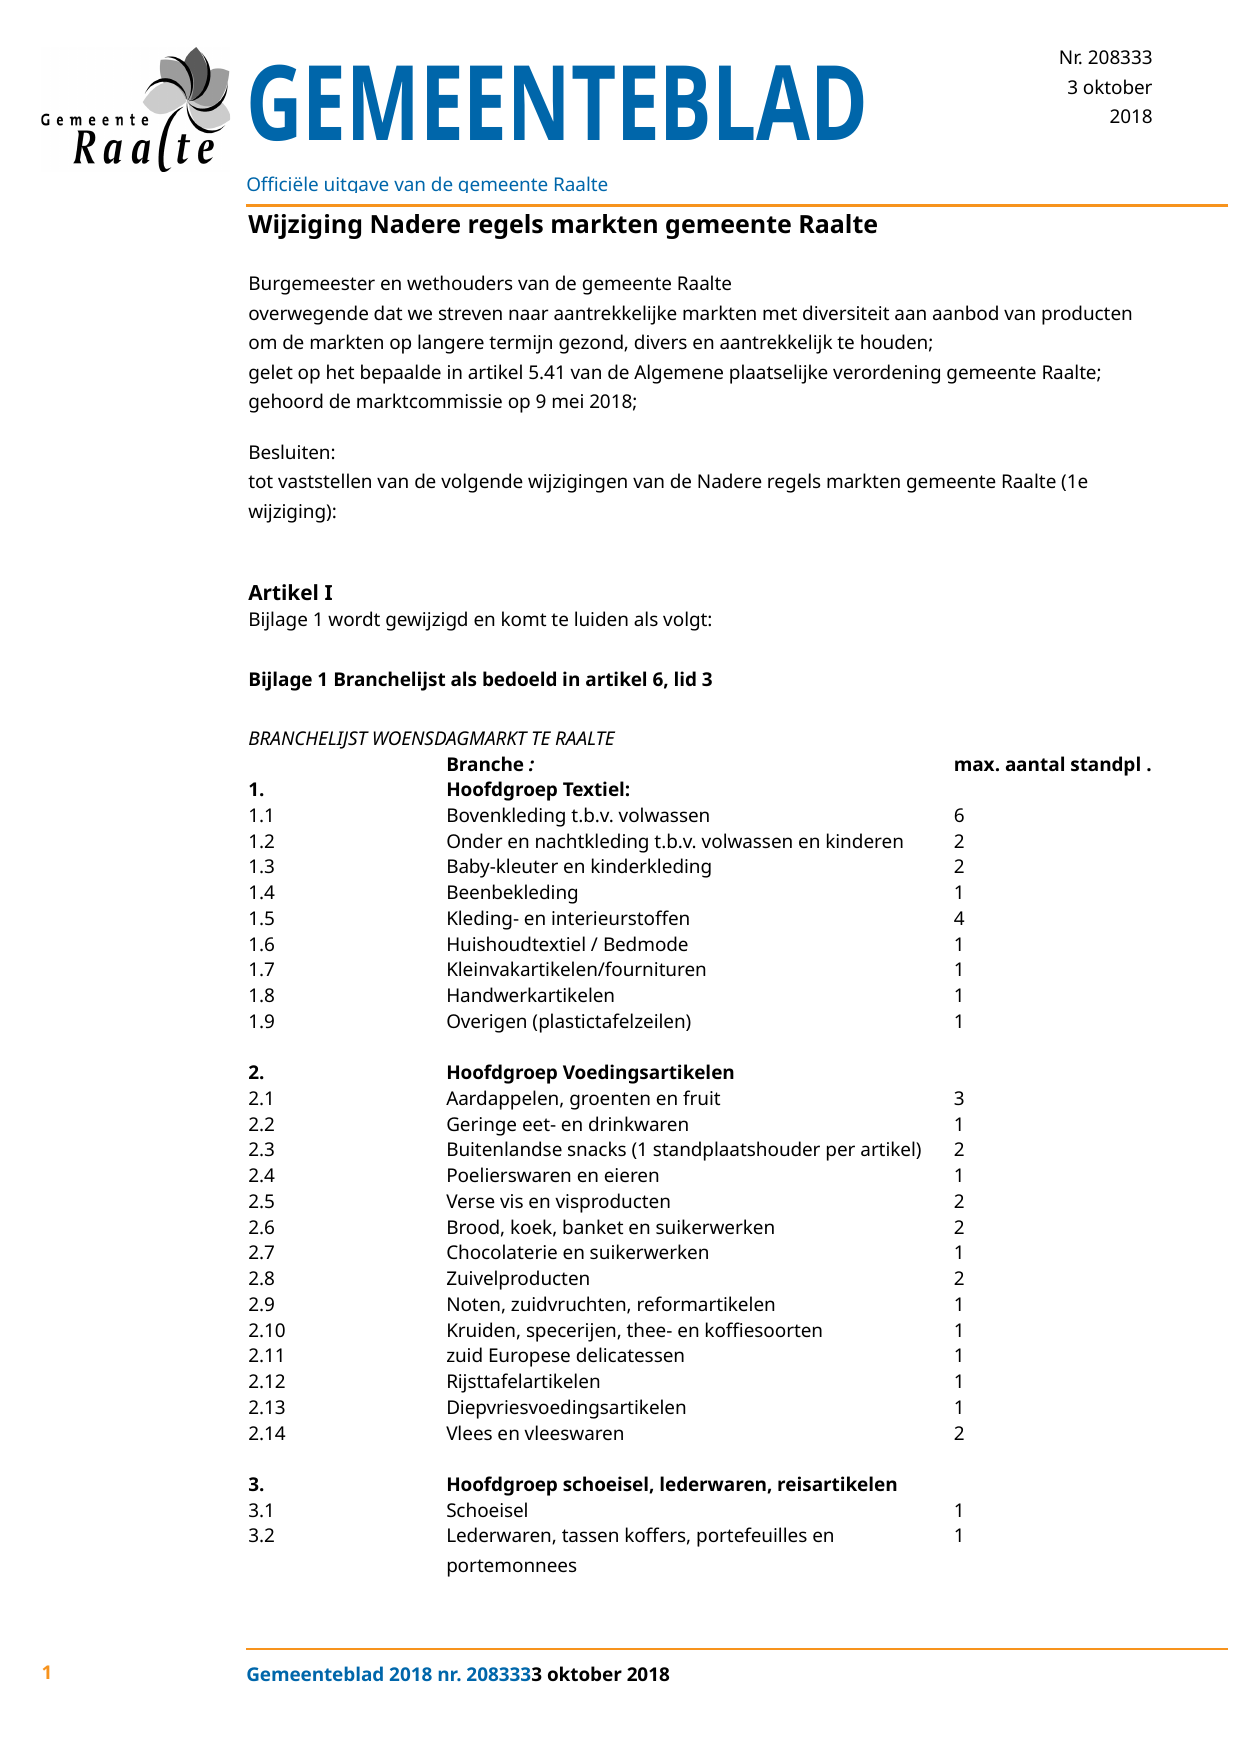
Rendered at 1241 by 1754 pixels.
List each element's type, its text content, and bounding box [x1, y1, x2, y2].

text Bijlage 1 wordt gewijzigd en komt te luiden als volgt: [248, 607, 1152, 632]
table_cell Kleinvakartikelen/fournituren [446, 957, 954, 982]
table_cell [446, 1034, 954, 1059]
text tot vaststellen van de volgende wijzigingen van de Nadere regels markten gemeente Raalte (1e wijziging): [248, 468, 1152, 524]
table_cell 2.11 [248, 1343, 446, 1368]
table_cell Aardappelen, groenten en fruit [446, 1085, 954, 1111]
text gelet op het bepaalde in artikel 5.41 van de Algemene plaatselijke verordening gemeente Raalte; [248, 359, 1152, 385]
table_cell 1.7 [248, 957, 446, 982]
table_cell Kleding- en interieurstoffen [446, 905, 954, 931]
table_cell 1 [954, 957, 1152, 982]
table_cell 4 [954, 905, 1152, 931]
table_cell Zuivelproducten [446, 1265, 954, 1291]
table_cell Onder en nachtkleding t.b.v. volwassen en kinderen [446, 828, 954, 854]
table_cell 2.8 [248, 1265, 446, 1291]
table_cell 2 [954, 1420, 1152, 1445]
table_cell 1 [954, 1008, 1152, 1034]
table_cell 1 [954, 1163, 1152, 1188]
picture [41, 47, 231, 172]
table_cell [954, 1471, 1152, 1497]
table_cell [954, 1445, 1152, 1471]
table_cell Overigen (plastictafelzeilen) [446, 1008, 954, 1034]
table_cell 2.4 [248, 1163, 446, 1188]
table_cell 1.5 [248, 905, 446, 931]
table_cell 1.9 [248, 1008, 446, 1034]
table_cell Hoofdgroep Textiel: [446, 776, 954, 802]
table_cell 1 [954, 879, 1152, 905]
table_cell 1 [954, 1394, 1152, 1420]
text Bijlage 1 Branchelijst als bedoeld in artikel 6, lid 3 [248, 666, 1152, 691]
table_cell 2.14 [248, 1420, 446, 1445]
table_cell 2 [954, 854, 1152, 879]
table_cell Poelierswaren en eieren [446, 1163, 954, 1188]
table_cell 1.3 [248, 854, 446, 879]
table_cell 2.9 [248, 1291, 446, 1317]
table_cell Huishoudtextiel / Bedmode [446, 931, 954, 957]
table_cell [954, 1578, 1152, 1604]
table_cell 1 [954, 1497, 1152, 1523]
table_cell Schoeisel [446, 1497, 954, 1523]
table_cell 1 [954, 982, 1152, 1008]
table_cell [446, 1445, 954, 1471]
table_cell 1 [954, 1111, 1152, 1137]
table_cell max. aantal standpl . [954, 751, 1152, 776]
table_cell [954, 776, 1152, 802]
table_cell [954, 1034, 1152, 1059]
table_cell Hoofdgroep Voedingsartikelen [446, 1060, 954, 1085]
table_cell 2 [954, 1214, 1152, 1239]
table_cell 1 [954, 1291, 1152, 1317]
table_cell 2 [954, 1265, 1152, 1291]
table_cell 1.8 [248, 982, 446, 1008]
text Burgemeester en wethouders van de gemeente Raalte [248, 270, 1152, 296]
table_cell Vlees en vleeswaren [446, 1420, 954, 1445]
table_cell 2. [248, 1060, 446, 1085]
table_cell 3.2 [248, 1523, 446, 1578]
table_cell Branche : [446, 751, 954, 776]
table_cell 1.4 [248, 879, 446, 905]
table_cell 2 [954, 1188, 1152, 1214]
table_cell Geringe eet- en drinkwaren [446, 1111, 954, 1137]
table_cell Hoofdgroep schoeisel, lederwaren, reisartikelen [446, 1471, 954, 1497]
table_cell 3 [954, 1085, 1152, 1111]
table_cell Kruiden, specerijen, thee- en koffiesoorten [446, 1317, 954, 1342]
table_cell 1.6 [248, 931, 446, 957]
table_cell 2 [954, 1137, 1152, 1162]
table_cell 2.2 [248, 1111, 446, 1137]
table_cell 2.3 [248, 1137, 446, 1162]
table_cell Handwerkartikelen [446, 982, 954, 1008]
table_cell Diepvriesvoedingsartikelen [446, 1394, 954, 1420]
table_cell 2.7 [248, 1240, 446, 1265]
table_cell Chocolaterie en suikerwerken [446, 1240, 954, 1265]
table_cell 1 [954, 1240, 1152, 1265]
table_cell 1. [248, 776, 446, 802]
table_cell Bovenkleding t.b.v. volwassen [446, 802, 954, 828]
table_cell 2.13 [248, 1394, 446, 1420]
table_cell 3.1 [248, 1497, 446, 1523]
table_cell [446, 1578, 954, 1604]
table_cell [954, 1060, 1152, 1085]
table_cell Rijsttafelartikelen [446, 1368, 954, 1394]
table_header BRANCHELIJST WOENSDAGMARKT TE RAALTE [248, 725, 954, 751]
table_cell [248, 1445, 446, 1471]
table_cell Verse vis en visproducten [446, 1188, 954, 1214]
table_cell Baby-kleuter en kinderkleding [446, 854, 954, 879]
table_cell 6 [954, 802, 1152, 828]
table_cell 1 [954, 1317, 1152, 1342]
table_cell 2.10 [248, 1317, 446, 1342]
table_cell zuid Europese delicatessen [446, 1343, 954, 1368]
table_cell 1 [954, 1523, 1152, 1578]
text Artikel I [248, 578, 1152, 607]
table_cell Beenbekleding [446, 879, 954, 905]
text gehoord de marktcommissie op 9 mei 2018; [248, 389, 1152, 414]
table_header [954, 725, 1152, 751]
table_cell 2.12 [248, 1368, 446, 1394]
table_cell Buitenlandse snacks (1 standplaatshouder per artikel) [446, 1137, 954, 1162]
table_cell 2 [954, 828, 1152, 854]
table_cell [248, 751, 446, 776]
text Besluiten: [248, 439, 1152, 465]
table_cell 1 [954, 931, 1152, 957]
text overwegende dat we streven naar aantrekkelijke markten met diversiteit aan aanbod van producten om de markten op langere termijn gezond, divers en aantrekkelijk te houden; [248, 300, 1152, 355]
table_cell Brood, koek, banket en suikerwerken [446, 1214, 954, 1239]
table_cell Lederwaren, tassen koffers, portefeuilles en portemonnees [446, 1523, 954, 1578]
table_cell 1 [954, 1368, 1152, 1394]
table_cell 1 [954, 1343, 1152, 1368]
table_cell Noten, zuidvruchten, reformartikelen [446, 1291, 954, 1317]
table_cell 1.2 [248, 828, 446, 854]
table_cell 2.1 [248, 1085, 446, 1111]
table_cell 3. [248, 1471, 446, 1497]
text Wijziging Nadere regels markten gemeente Raalte [248, 207, 1152, 241]
table_cell 2.6 [248, 1214, 446, 1239]
table_cell [248, 1578, 446, 1604]
table_cell [248, 1034, 446, 1059]
table_cell 1.1 [248, 802, 446, 828]
table_cell 2.5 [248, 1188, 446, 1214]
